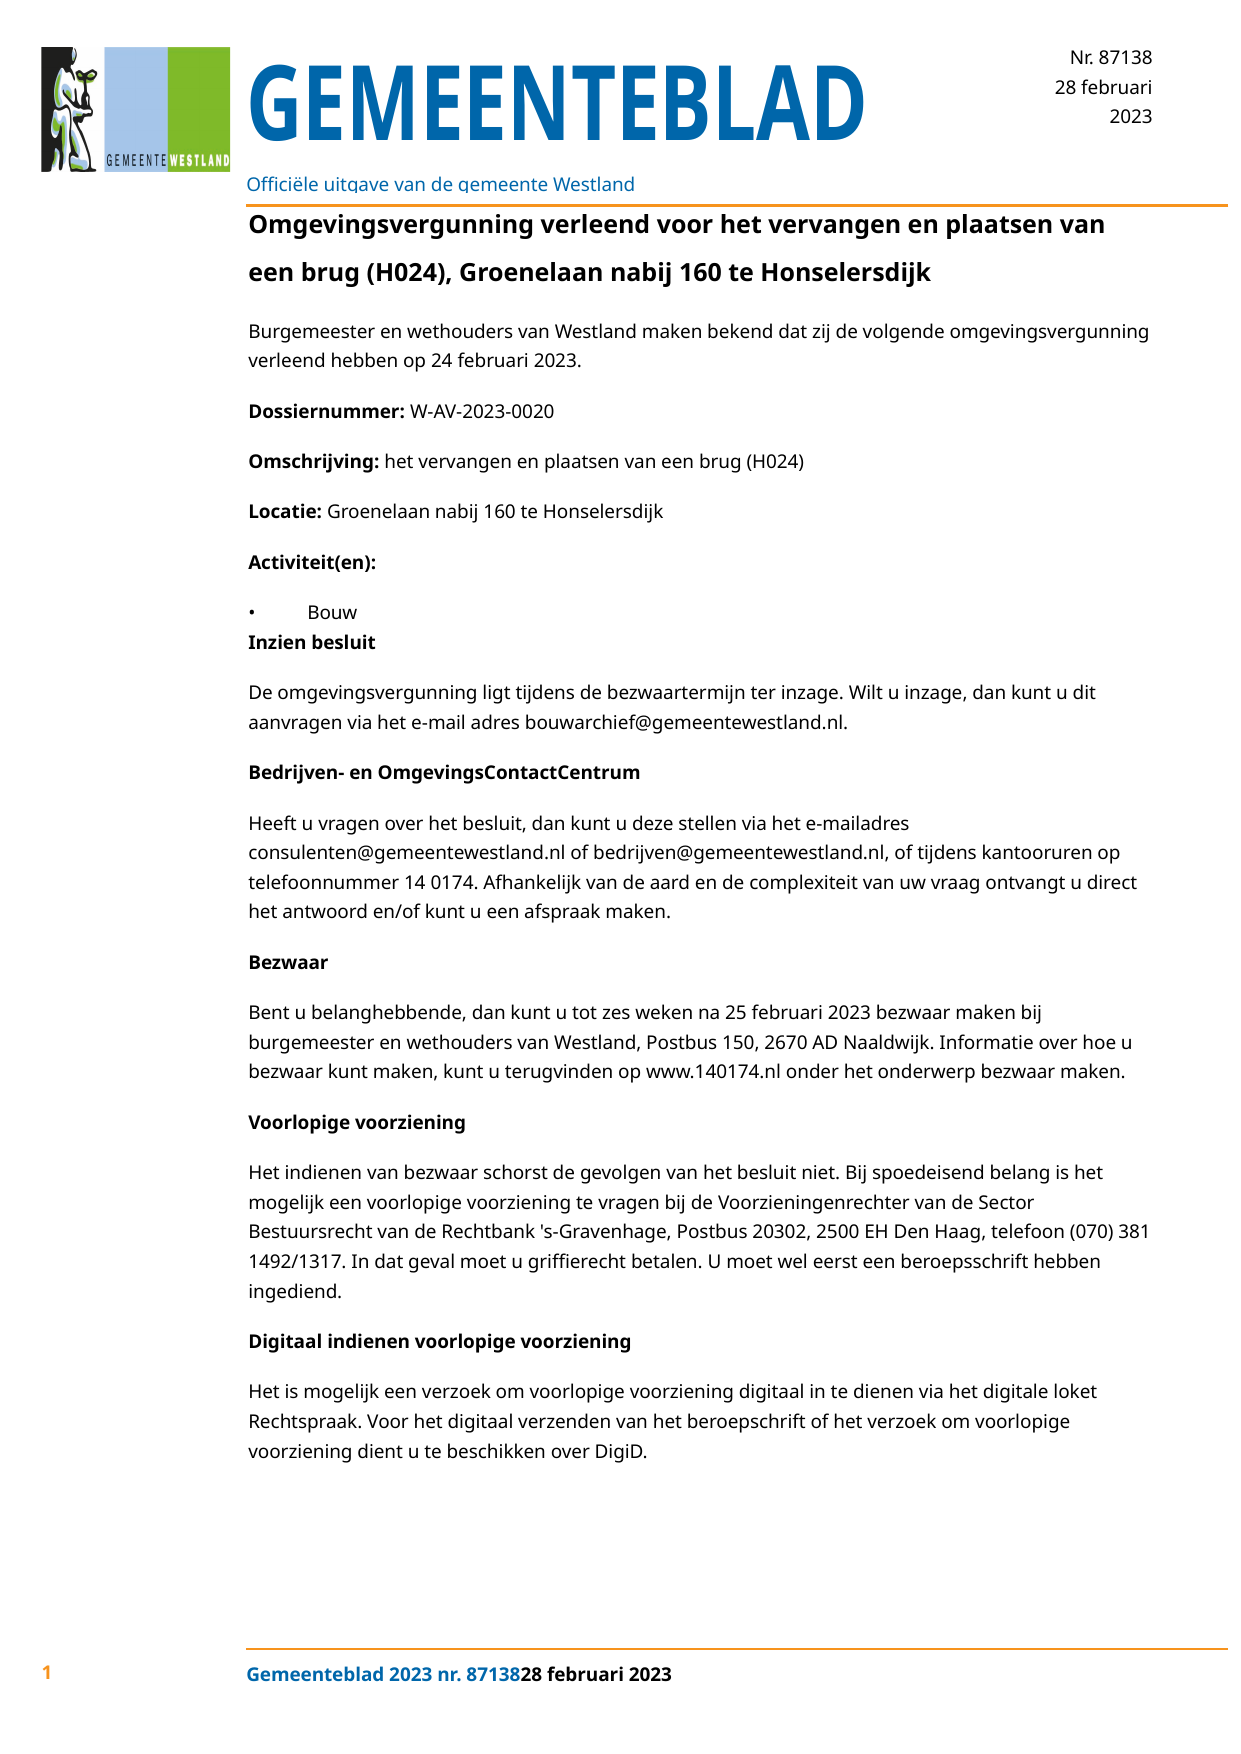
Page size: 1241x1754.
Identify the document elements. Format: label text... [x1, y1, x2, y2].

text Heeft u vragen over het besluit, dan kunt u deze stellen via het e-mailadres consulenten@gemeentewestland.nl of bedrijven@gemeentewestland.nl, of tijdens kantooruren op telefoonnummer 14 0174. Afhankelijk van de aard en de complexiteit van uw vraag ontvangt u direct het antwoord en/of kunt u een afspraak maken. [248, 810, 1152, 924]
text Locatie: Groenelaan nabij 160 te Honselersdijk [248, 499, 1152, 524]
text Het indienen van bezwaar schorst de gevolgen van het besluit niet. Bij spoedeisend belang is het mogelijk een voorlopige voorziening te vragen bij de Voorzieningenrechter van de Sector Bestuursrecht van de Rechtbank 's-Gravenhage, Postbus 20302, 2500 EH Den Haag, telefoon (070) 381 1492/1317. In dat geval moet u griffierecht betalen. U moet wel eerst een beroepsschrift hebben ingediend. [248, 1159, 1152, 1304]
text Voorlopige voorziening [248, 1109, 1152, 1135]
text De omgevingsvergunning ligt tijdens de bezwaartermijn ter inzage. Wilt u inzage, dan kunt u dit aanvragen via het e-mail adres bouwarchief@gemeentewestland.nl. [248, 679, 1152, 735]
text Bent u belanghebbende, dan kunt u tot zes weken na 25 februari 2023 bezwaar maken bij burgemeester en wethouders van Westland, Postbus 150, 2670 AD Naaldwijk. Informatie over hoe u bezwaar kunt maken, kunt u terugvinden op www.140174.nl onder het onderwerp bezwaar maken. [248, 999, 1152, 1084]
text Digitaal indienen voorlopige voorziening [248, 1328, 1152, 1354]
text Inzien besluit [248, 629, 1152, 655]
text Bedrijven- en OmgevingsContactCentrum [248, 759, 1152, 785]
text Omgevingsvergunning verleend voor het vervangen en plaatsen van een brug (H024), Groenelaan nabij 160 te Honselersdijk [248, 207, 1152, 288]
text Bezwaar [248, 949, 1152, 975]
text Burgemeester en wethouders van Westland maken bekend dat zij de volgende omgevingsvergunning verleend hebben op 24 februari 2023. [248, 318, 1152, 373]
text Dossiernummer: W-AV-2023-0020 [248, 398, 1152, 424]
text Activiteit(en): [248, 549, 1152, 575]
picture [41, 47, 231, 172]
text Omschrijving: het vervangen en plaatsen van een brug (H024) [248, 448, 1152, 474]
text Het is mogelijk een verzoek om voorlopige voorziening digitaal in te dienen via het digitale loket Rechtspraak. Voor het digitaal verzenden van het beroepschrift of het verzoek om voorlopige voorziening dient u te beschikken over DigiD. [248, 1379, 1152, 1464]
list Bouw [248, 599, 1152, 625]
